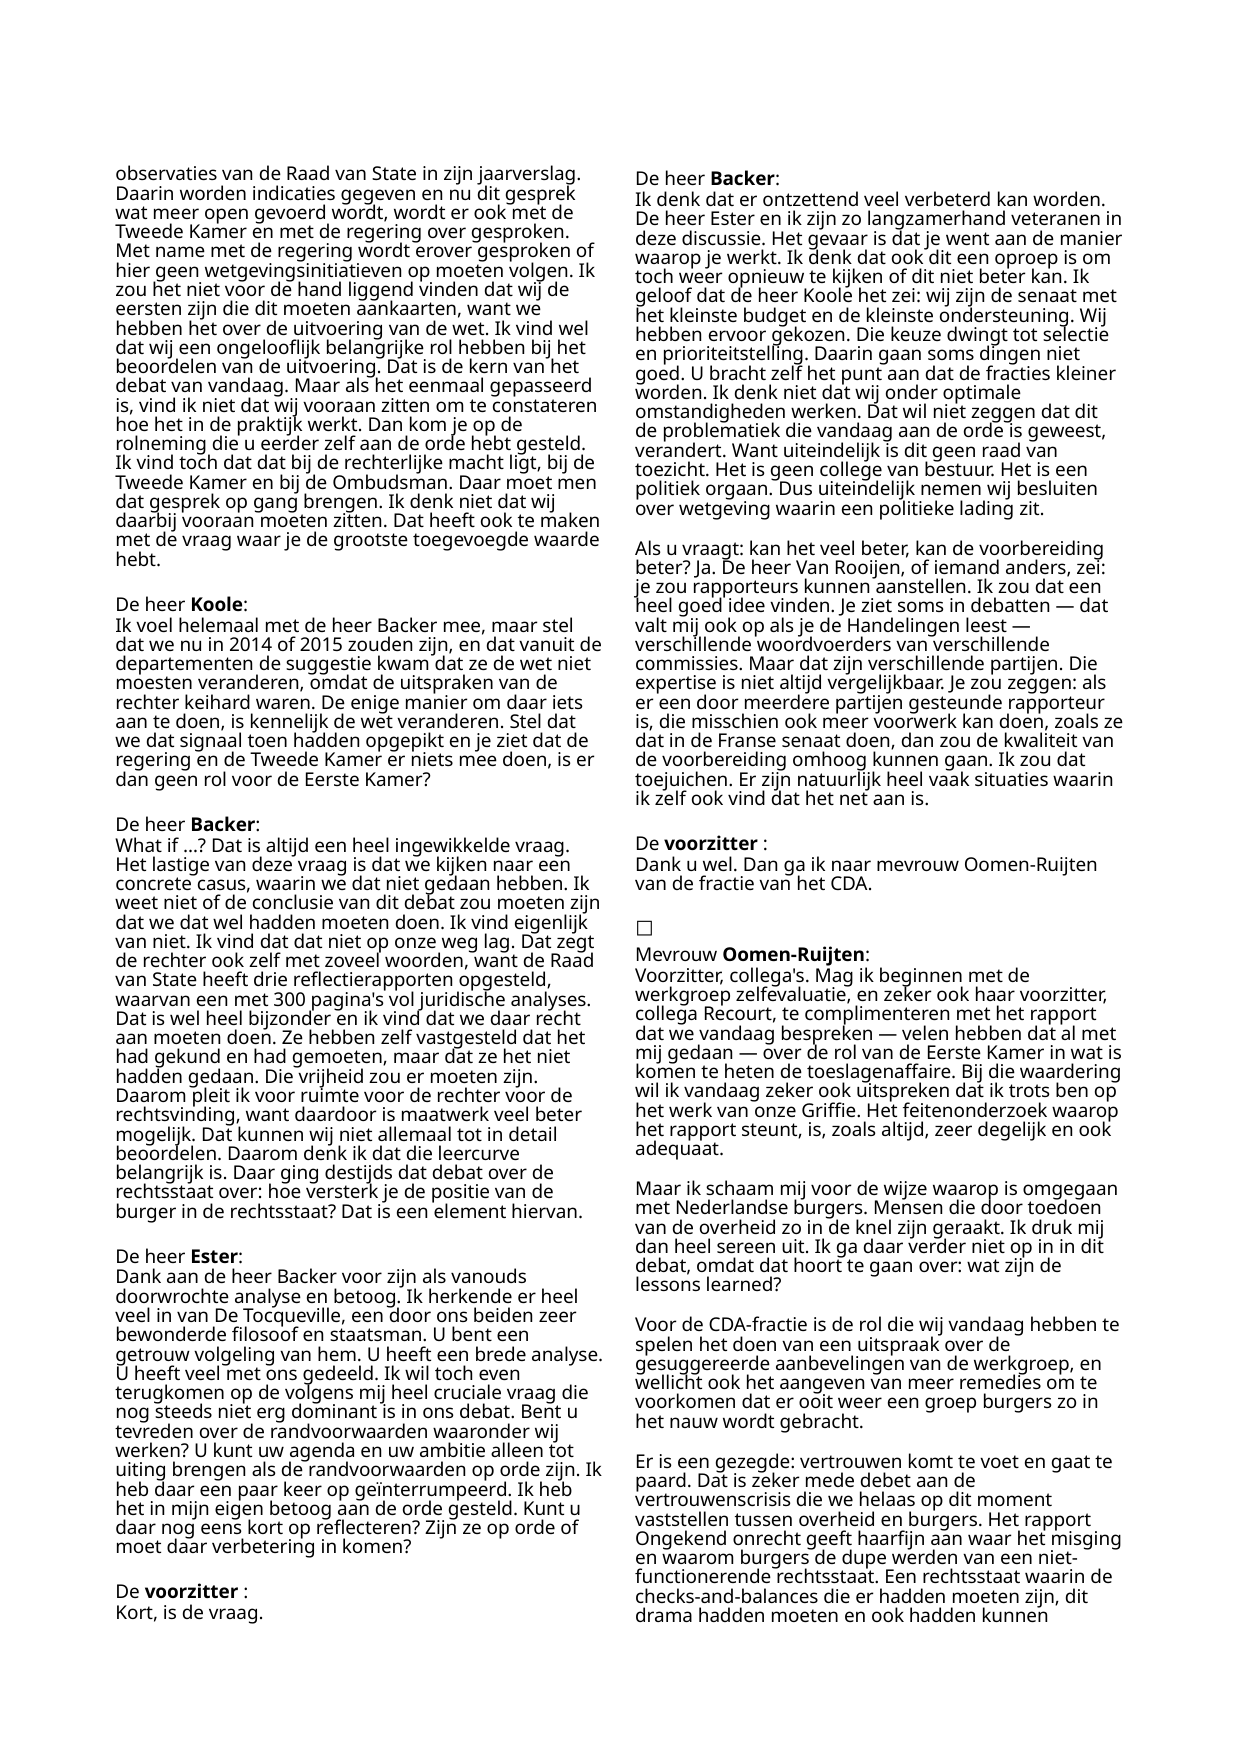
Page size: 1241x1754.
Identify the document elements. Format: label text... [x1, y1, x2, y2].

text Er is een gezegde: vertrouwen komt te voet en gaat te paard. Dat is zeker mede debet aan de vertrouwenscrisis die we helaas op dit moment vaststellen tussen overheid en burgers. Het rapport Ongekend onrecht geeft haarfijn aan waar het misging en waarom burgers de dupe werden van een niet-functionerende rechtsstaat. Een rechtsstaat waarin de checks-and-balances die er hadden moeten zijn, dit drama hadden moeten en ook hadden kunnen [635, 1453, 1125, 1626]
text Maar ik schaam mij voor de wijze waarop is omgegaan met Nederlandse burgers. Mensen die door toedoen van de overheid zo in de knel zijn geraakt. Ik druk mij dan heel sereen uit. Ik ga daar verder niet op in in dit debat, omdat dat hoort te gaan over: wat zijn de lessons learned? [635, 1180, 1125, 1296]
text observaties van de Raad van State in zijn jaarverslag. Daarin worden indicaties gegeven en nu dit gesprek wat meer open gevoerd wordt, wordt er ook met de Tweede Kamer en met de regering over gesproken. Met name met de regering wordt erover gesproken of hier geen wetgevingsinitiatieven op moeten volgen. Ik zou het niet voor de hand liggend vinden dat wij de eersten zijn die dit moeten aankaarten, want we hebben het over de uitvoering van de wet. Ik vind wel dat wij een ongelooflijk belangrijke rol hebben bij het beoordelen van de uitvoering. Dat is de kern van het debat van vandaag. Maar als het eenmaal gepasseerd is, vind ik niet dat wij vooraan zitten om te constateren hoe het in de praktijk werkt. Dan kom je op de rolneming die u eerder zelf aan de orde hebt gesteld. Ik vind toch dat dat bij de rechterlijke macht ligt, bij de Tweede Kamer en bij de Ombudsman. Daar moet men dat gesprek op gang brengen. Ik denk niet dat wij daarbij vooraan moeten zitten. Dat heeft ook te maken met de vraag waar je de grootste toegevoegde waarde hebt. [115, 165, 605, 570]
text Dank u wel. Dan ga ik naar mevrouw Oomen-Ruijten van de fractie van het CDA. [635, 856, 1125, 894]
text De voorzitter : [635, 830, 1125, 856]
text De heer Backer: [115, 811, 605, 837]
text What if …? Dat is altijd een heel ingewikkelde vraag. Het lastige van deze vraag is dat we kijken naar een concrete casus, waarin we dat niet gedaan hebben. Ik weet niet of de conclusie van dit debat zou moeten zijn dat we dat wel hadden moeten doen. Ik vind eigenlijk van niet. Ik vind dat dat niet op onze weg lag. Dat zegt de rechter ook zelf met zoveel woorden, want de Raad van State heeft drie reflectierapporten opgesteld, waarvan een met 300 pagina's vol juridische analyses. Dat is wel heel bijzonder en ik vind dat we daar recht aan moeten doen. Ze hebben zelf vastgesteld dat het had gekund en had gemoeten, maar dat ze het niet hadden gedaan. Die vrijheid zou er moeten zijn. Daarom pleit ik voor ruimte voor de rechter voor de rechtsvinding, want daardoor is maatwerk veel beter mogelijk. Dat kunnen wij niet allemaal tot in detail beoordelen. Daarom denk ik dat die leercurve belangrijk is. Daar ging destijds dat debat over de rechtsstaat over: hoe versterk je de positie van de burger in de rechtsstaat? Dat is een element hiervan. [115, 837, 605, 1222]
text Ik denk dat er ontzettend veel verbeterd kan worden. De heer Ester en ik zijn zo langzamerhand veteranen in deze discussie. Het gevaar is dat je went aan de manier waarop je werkt. Ik denk dat ook dit een oproep is om toch weer opnieuw te kijken of dit niet beter kan. Ik geloof dat de heer Koole het zei: wij zijn de senaat met het kleinste budget en de kleinste ondersteuning. Wij hebben ervoor gekozen. Die keuze dwingt tot selectie en prioriteitstelling. Daarin gaan soms dingen niet goed. U bracht zelf het punt aan dat de fracties kleiner worden. Ik denk niet dat wij onder optimale omstandigheden werken. Dat wil niet zeggen dat dit de problematiek die vandaag aan de orde is geweest, verandert. Want uiteindelijk is dit geen raad van toezicht. Het is geen college van bestuur. Het is een politiek orgaan. Dus uiteindelijk nemen wij besluiten over wetgeving waarin een politieke lading zit. [635, 191, 1125, 519]
text De heer Ester: [115, 1243, 605, 1268]
text Voorzitter, collega's. Mag ik beginnen met de werkgroep zelfevaluatie, en zeker ook haar voorzitter, collega Recourt, te complimenteren met het rapport dat we vandaag bespreken — velen hebben dat al met mij gedaan — over de rol van de Eerste Kamer in wat is komen te heten de toeslagenaffaire. Bij die waardering wil ik vandaag zeker ook uitspreken dat ik trots ben op het werk van onze Griffie. Het feitenonderzoek waarop het rapport steunt, is, zoals altijd, zeer degelijk en ook adequaat. [635, 967, 1125, 1159]
text Ik voel helemaal met de heer Backer mee, maar stel dat we nu in 2014 of 2015 zouden zijn, en dat vanuit de departementen de suggestie kwam dat ze de wet niet moesten veranderen, omdat de uitspraken van de rechter keihard waren. De enige manier om daar iets aan te doen, is kennelijk de wet veranderen. Stel dat we dat signaal toen hadden opgepikt en je ziet dat de regering en de Tweede Kamer er niets mee doen, is er dan geen rol voor de Eerste Kamer? [115, 617, 605, 790]
text Voor de CDA-fractie is de rol die wij vandaag hebben te spelen het doen van een uitspraak over de gesuggereerde aanbevelingen van de werkgroep, en wellicht ook het aangeven van meer remedies om te voorkomen dat er ooit weer een groep burgers zo in het nauw wordt gebracht. [635, 1316, 1125, 1432]
text Kort, is de vraag. [115, 1604, 605, 1623]
text Als u vraagt: kan het veel beter, kan de voorbereiding beter? Ja. De heer Van Rooijen, of iemand anders, zei: je zou rapporteurs kunnen aanstellen. Ik zou dat een heel goed idee vinden. Je ziet soms in debatten — dat valt mij ook op als je de Handelingen leest — verschillende woordvoerders van verschillende commissies. Maar dat zijn verschillende partijen. Die expertise is niet altijd vergelijkbaar. Je zou zeggen: als er een door meerdere partijen gesteunde rapporteur is, die misschien ook meer voorwerk kan doen, zoals ze dat in de Franse senaat doen, dan zou de kwaliteit van de voorbereiding omhoog kunnen gaan. Ik zou dat toejuichen. Er zijn natuurlijk heel vaak situaties waarin ik zelf ook vind dat het net aan is. [635, 539, 1125, 809]
text De heer Backer: [635, 165, 1125, 191]
text ⬜ [635, 915, 1125, 941]
text De heer Koole: [115, 591, 605, 617]
text De voorzitter : [115, 1578, 605, 1604]
text Dank aan de heer Backer voor zijn als vanouds doorwrochte analyse en betoog. Ik herkende er heel veel in van De Tocqueville, een door ons beiden zeer bewonderde filosoof en staatsman. U bent een getrouw volgeling van hem. U heeft een brede analyse. U heeft veel met ons gedeeld. Ik wil toch even terugkomen op de volgens mij heel cruciale vraag die nog steeds niet erg dominant is in ons debat. Bent u tevreden over de randvoorwaarden waaronder wij werken? U kunt uw agenda en uw ambitie alleen tot uiting brengen als de randvoorwaarden op orde zijn. Ik heb daar een paar keer op geïnterrumpeerd. Ik heb het in mijn eigen betoog aan de orde gesteld. Kunt u daar nog eens kort op reflecteren? Zijn ze op orde of moet daar verbetering in komen? [115, 1268, 605, 1558]
text Mevrouw Oomen-Ruijten: [635, 941, 1125, 967]
